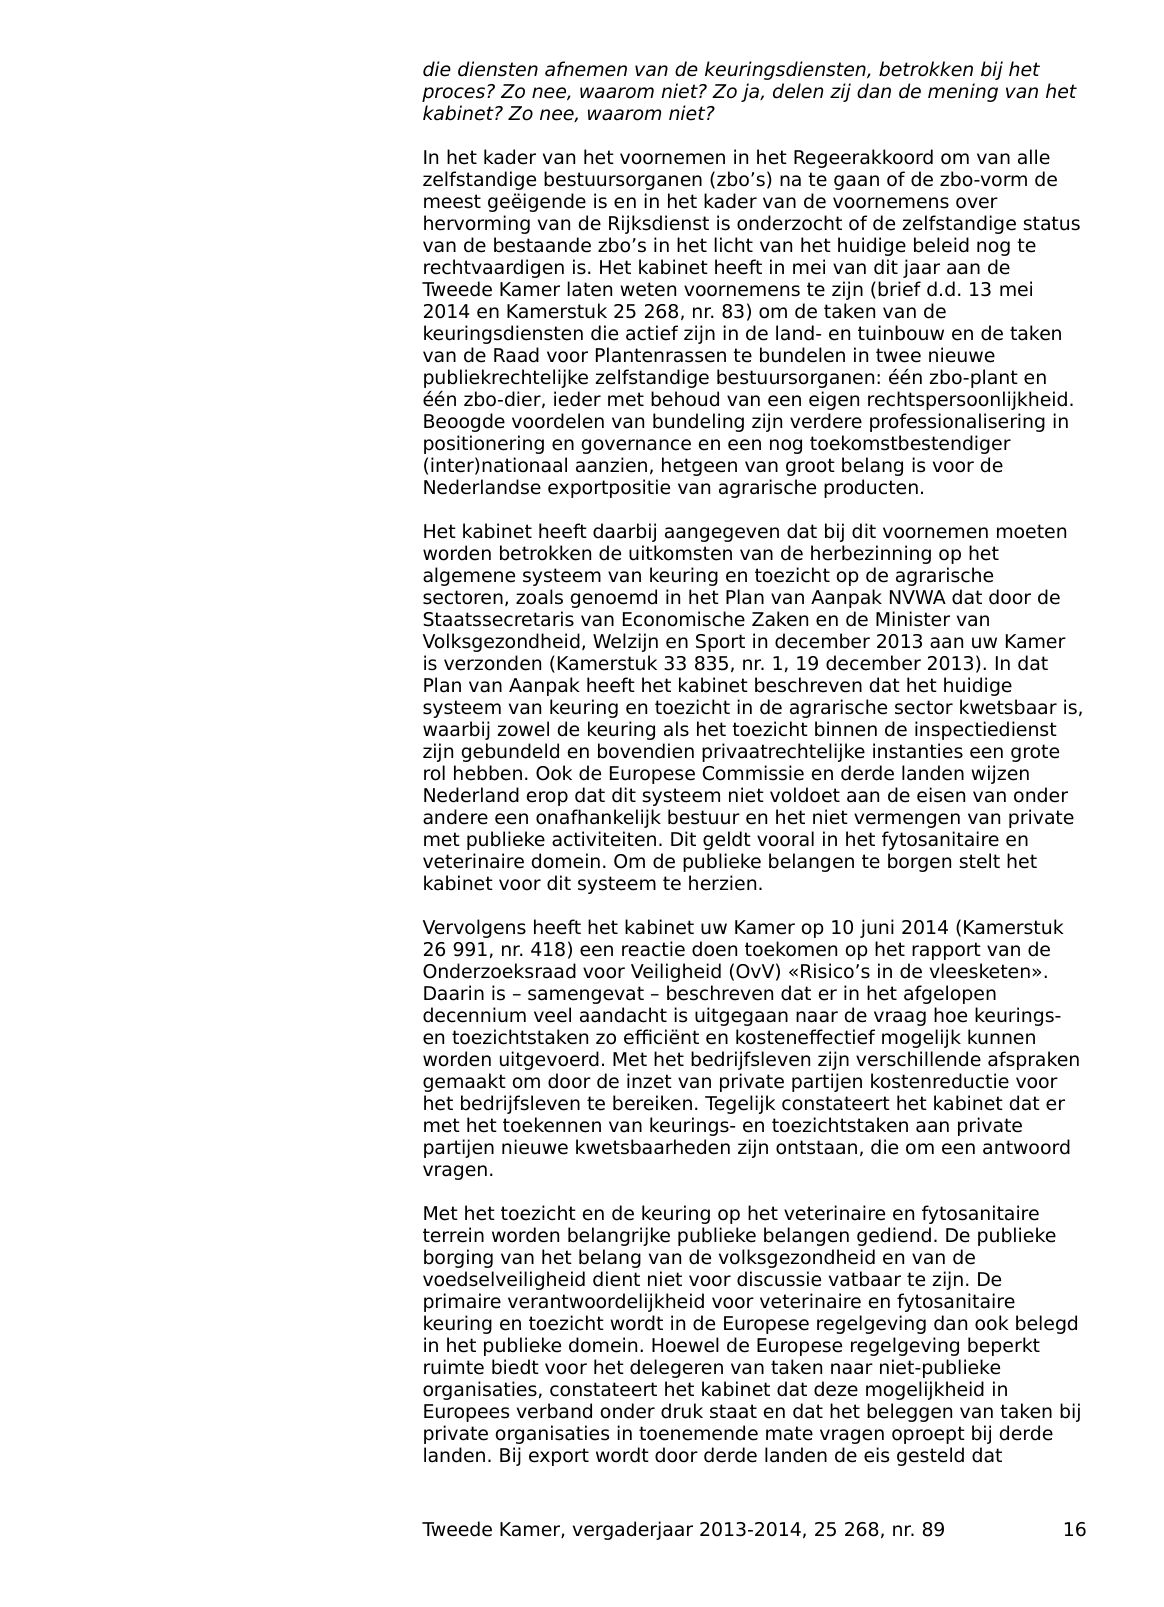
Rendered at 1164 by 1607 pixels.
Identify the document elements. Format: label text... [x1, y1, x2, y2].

text In het kader van het voornemen in het Regeerakkoord om van alle zelfstandige bestuursorganen (zbo’s) na te gaan of de zbo-vorm de meest geëigende is en in het kader van de voornemens over hervorming van de Rijksdienst is onderzocht of de zelfstandige status van de bestaande zbo’s in het licht van het huidige beleid nog te rechtvaardigen is. Het kabinet heeft in mei van dit jaar aan de Tweede Kamer laten weten voornemens te zijn (brief d.d. 13 mei 2014 en Kamerstuk 25 268, nr. 83) om de taken van de keuringsdiensten die actief zijn in de land- en tuinbouw en de taken van de Raad voor Plantenrassen te bundelen in twee nieuwe publiekrechtelijke zelfstandige bestuursorganen: één zbo-plant en één zbo-dier, ieder met behoud van een eigen rechtspersoonlijkheid. Beoogde voordelen van bundeling zijn verdere professionalisering in positionering en governance en een nog toekomstbestendiger (inter)nationaal aanzien, hetgeen van groot belang is voor de Nederlandse exportpositie van agrarische producten. [422, 147, 1087, 499]
text Vervolgens heeft het kabinet uw Kamer op 10 juni 2014 (Kamerstuk 26 991, nr. 418) een reactie doen toekomen op het rapport van de Onderzoeksraad voor Veiligheid (OvV) «Risico’s in de vleesketen». Daarin is – samengevat – beschreven dat er in het afgelopen decennium veel aandacht is uitgegaan naar de vraag hoe keurings- en toezichtstaken zo efficiënt en kosteneffectief mogelijk kunnen worden uitgevoerd. Met het bedrijfsleven zijn verschillende afspraken gemaakt om door de inzet van private partijen kostenreductie voor het bedrijfsleven te bereiken. Tegelijk constateert het kabinet dat er met het toekennen van keurings- en toezichtstaken aan private partijen nieuwe kwetsbaarheden zijn ontstaan, die om een antwoord vragen. [422, 917, 1087, 1181]
text Met het toezicht en de keuring op het veterinaire en fytosanitaire terrein worden belangrijke publieke belangen gediend. De publieke borging van het belang van de volksgezondheid en van de voedselveiligheid dient niet voor discussie vatbaar te zijn. De primaire verantwoordelijkheid voor veterinaire en fytosanitaire keuring en toezicht wordt in de Europese regelgeving dan ook belegd in het publieke domein. Hoewel de Europese regelgeving beperkt ruimte biedt voor het delegeren van taken naar niet-publieke organisaties, constateert het kabinet dat deze mogelijkheid in Europees verband onder druk staat en dat het beleggen van taken bij private organisaties in toenemende mate vragen oproept bij derde landen. Bij export wordt door derde landen de eis gesteld dat [422, 1203, 1087, 1467]
text die diensten afnemen van de keuringsdiensten, betrokken bij het proces? Zo nee, waarom niet? Zo ja, delen zij dan de mening van het kabinet? Zo nee, waarom niet? [422, 59, 1087, 125]
text Het kabinet heeft daarbij aangegeven dat bij dit voornemen moeten worden betrokken de uitkomsten van de herbezinning op het algemene systeem van keuring en toezicht op de agrarische sectoren, zoals genoemd in het Plan van Aanpak NVWA dat door de Staatssecretaris van Economische Zaken en de Minister van Volksgezondheid, Welzijn en Sport in december 2013 aan uw Kamer is verzonden (Kamerstuk 33 835, nr. 1, 19 december 2013). In dat Plan van Aanpak heeft het kabinet beschreven dat het huidige systeem van keuring en toezicht in de agrarische sector kwetsbaar is, waarbij zowel de keuring als het toezicht binnen de inspectiedienst zijn gebundeld en bovendien privaatrechtelijke instanties een grote rol hebben. Ook de Europese Commissie en derde landen wijzen Nederland erop dat dit systeem niet voldoet aan de eisen van onder andere een onafhankelijk bestuur en het niet vermengen van private met publieke activiteiten. Dit geldt vooral in het fytosanitaire en veterinaire domein. Om de publieke belangen te borgen stelt het kabinet voor dit systeem te herzien. [422, 521, 1087, 895]
